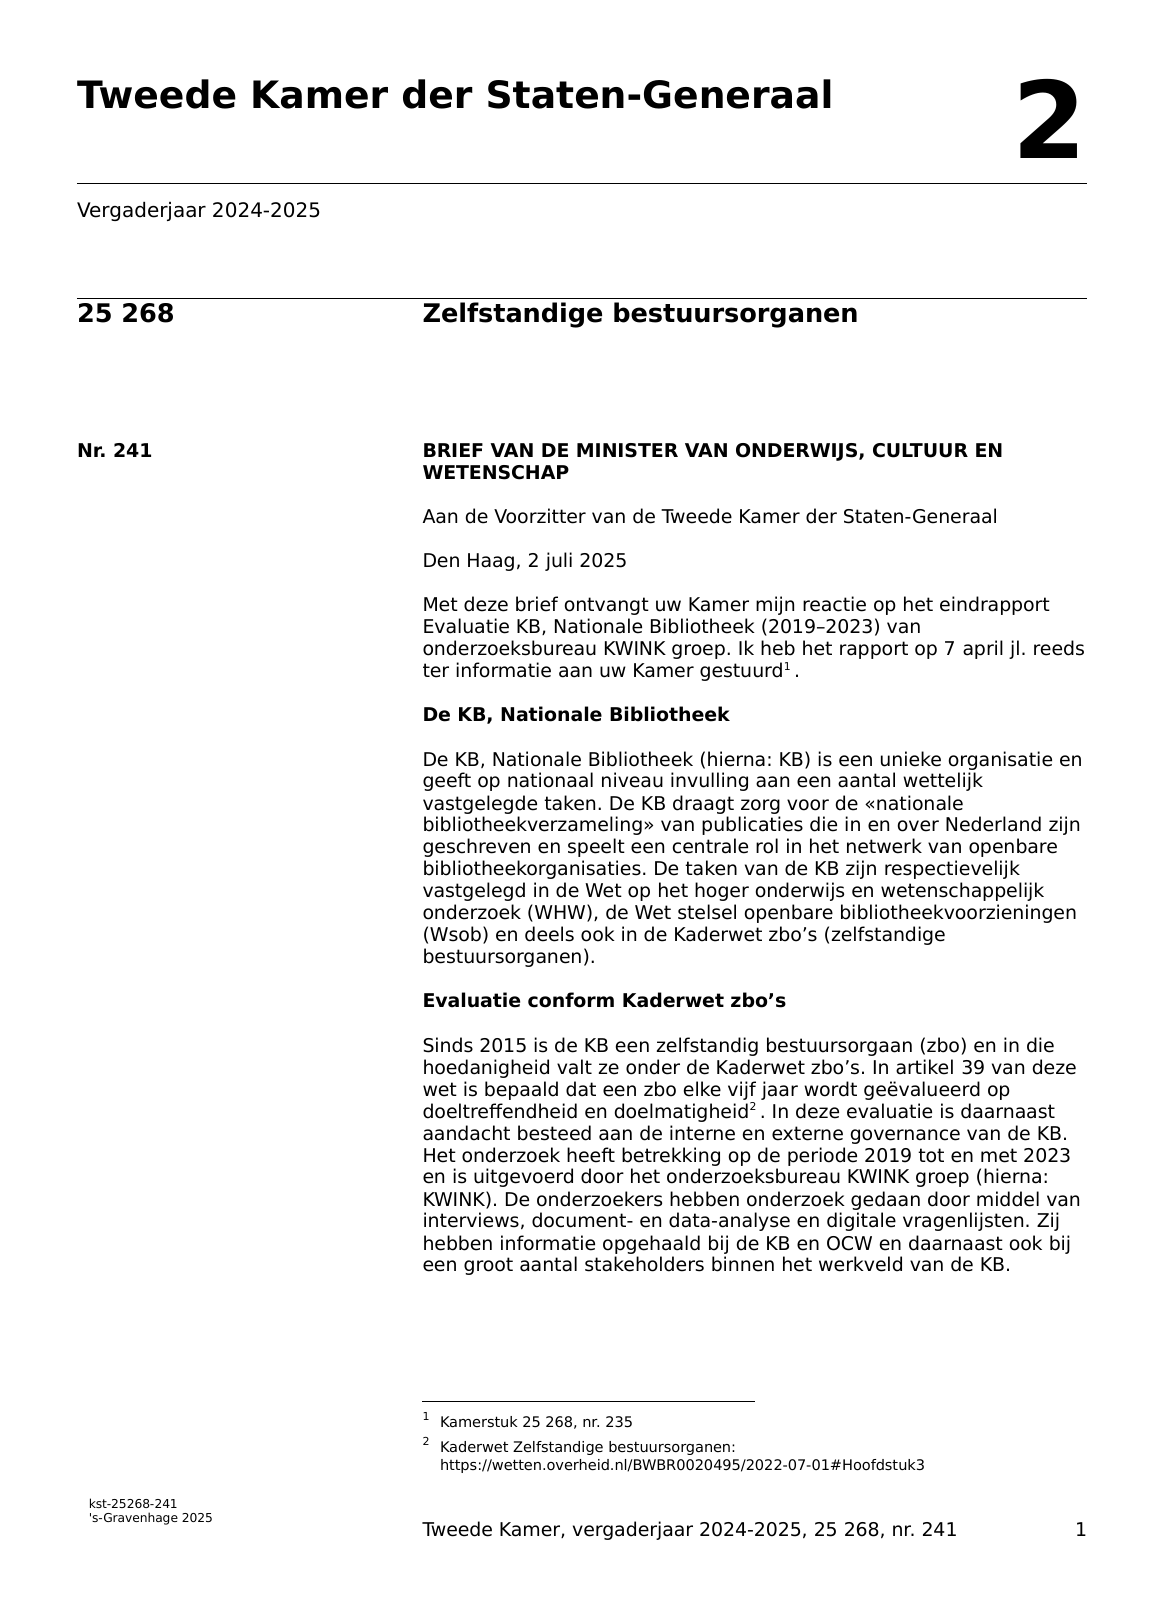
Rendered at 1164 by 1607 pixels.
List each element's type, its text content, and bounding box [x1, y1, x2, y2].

text De KB, Nationale Bibliotheek (hierna: KB) is een unieke organisatie en geeft op nationaal niveau invulling aan een aantal wettelijk vastgelegde taken. De KB draagt zorg voor de «nationale bibliotheekverzameling» van publicaties die in en over Nederland zijn geschreven en speelt een centrale rol in het netwerk van openbare bibliotheekorganisaties. De taken van de KB zijn respectievelijk vastgelegd in de Wet op het hoger onderwijs en wetenschappelijk onderzoek (WHW), de Wet stelsel openbare bibliotheekvoorzieningen (Wsob) en deels ook in de Kaderwet zbo’s (zelfstandige bestuursorganen). [422, 748, 1087, 968]
text Sinds 2015 is de KB een zelfstandig bestuursorgaan (zbo) en in die hoedanigheid valt ze onder de Kaderwet zbo’s. In artikel 39 van deze wet is bepaald dat een zbo elke vijf jaar wordt geëvalueerd op doeltreffendheid en doelmatigheid. In deze evaluatie is daarnaast aandacht besteed aan de interne en externe governance van de KB. Het onderzoek heeft betrekking op de periode 2019 tot en met 2023 en is uitgevoerd door het onderzoeksbureau KWINK groep (hierna: KWINK). De onderzoekers hebben onderzoek gedaan door middel van interviews, document- en data-analyse en digitale vragenlijsten. Zij hebben informatie opgehaald bij de KB en OCW en daarnaast ook bij een groot aantal stakeholders binnen het werkveld van de KB. [422, 1034, 1087, 1276]
subtitle 25 268 Zelfstandige bestuursorganen [77, 299, 1087, 329]
text 's-Gravenhage 2025 [88, 1511, 323, 1525]
text Den Haag, 2 juli 2025 [422, 550, 1087, 572]
subtitle Nr. 241 BRIEF VAN DE MINISTER VAN ONDERWIJS, CULTUUR EN WETENSCHAP [77, 440, 1087, 484]
subtitle De KB, Nationale Bibliotheek [422, 704, 1087, 726]
text Met deze brief ontvangt uw Kamer mijn reactie op het eindrapport Evaluatie KB, Nationale Bibliotheek (2019–2023) van onderzoeksbureau KWINK groep. Ik heb het rapport op 7 april jl. reeds ter informatie aan uw Kamer gestuurd. [422, 594, 1087, 682]
text Aan de Voorzitter van de Tweede Kamer der Staten-Generaal [422, 506, 1087, 528]
table_header 2 [886, 59, 1087, 183]
table_cell Vergaderjaar 2024-2025 [77, 184, 1087, 298]
text kst-25268-241 [88, 1497, 323, 1511]
table_header Tweede Kamer der Staten-Generaal [77, 59, 886, 183]
text Kamerstuk 25 268, nr. 235 [422, 1410, 1087, 1432]
text Kaderwet Zelfstandige bestuursorganen: https://wetten.overheid.nl/BWBR0020495/2022-07-01#Hoofdstuk3 [422, 1435, 1087, 1474]
subtitle Evaluatie conform Kaderwet zbo’s [422, 990, 1087, 1012]
